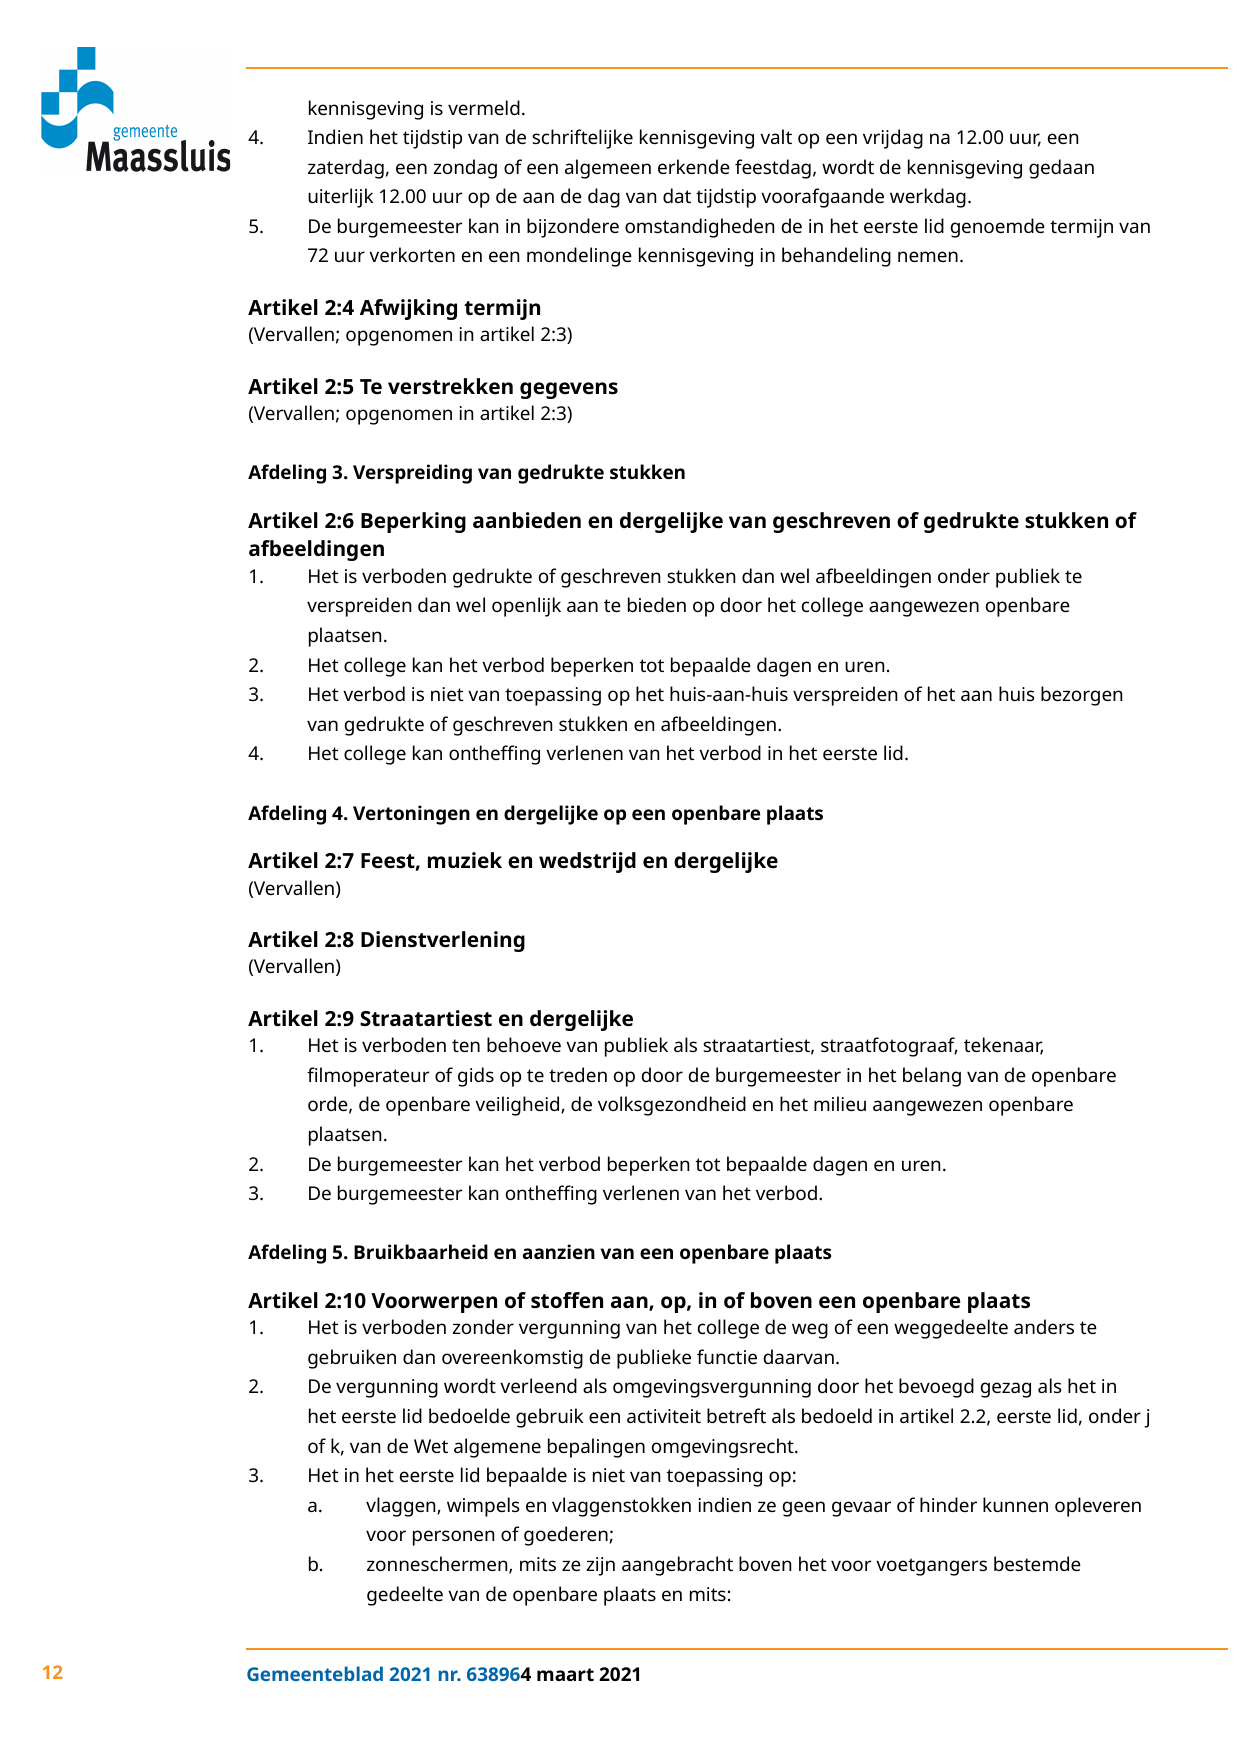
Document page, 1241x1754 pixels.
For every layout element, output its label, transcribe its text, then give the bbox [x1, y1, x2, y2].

list Het verbod is niet van toepassing op het huis-aan-huis verspreiden of het aan huis bezorgen van gedrukte of geschreven stukken en afbeeldingen. [248, 681, 1152, 737]
list De vergunning wordt verleend als omgevingsvergunning door het bevoegd gezag als het in het eerste lid bedoelde gebruik een activiteit betreft als bedoeld in artikel 2.2, eerste lid, onder j of k, van de Wet algemene bepalingen omgevingsrecht. [248, 1374, 1152, 1458]
list Het is verboden zonder vergunning van het college de weg of een weggedeelte anders te gebruiken dan overeenkomstig de publieke functie daarvan. [248, 1314, 1152, 1370]
text Artikel 2:7 Feest, muziek en wedstrijd en dergelijke [248, 846, 1152, 875]
list Het in het eerste lid bepaalde is niet van toepassing op: [248, 1462, 1152, 1488]
text (Vervallen; opgenomen in artikel 2:3) [248, 400, 1152, 426]
text Afdeling 5. Bruikbaarheid en aanzien van een openbare plaats [248, 1239, 1152, 1265]
list De burgemeester kan het verbod beperken tot bepaalde dagen en uren. [248, 1151, 1152, 1176]
list kennisgeving is vermeld. [248, 95, 1152, 121]
text Afdeling 3. Verspreiding van gedrukte stukken [248, 459, 1152, 485]
text Artikel 2:4 Afwijking termijn [248, 293, 1152, 322]
text Artikel 2:10 Voorwerpen of stoffen aan, op, in of boven een openbare plaats [248, 1286, 1152, 1314]
picture [41, 47, 77, 92]
list De burgemeester kan ontheffing verlenen van het verbod. [248, 1180, 1152, 1206]
text Artikel 2:6 Beperking aanbieden en dergelijke van geschreven of gedrukte stukken of afbeeldingen [248, 506, 1152, 563]
text (Vervallen) [248, 875, 1152, 900]
list Het college kan ontheffing verlenen van het verbod in het eerste lid. [248, 741, 1152, 766]
text (Vervallen) [248, 953, 1152, 979]
list Indien het tijdstip van de schriftelijke kennisgeving valt op een vrijdag na 12.00 uur, een zaterdag, een zondag of een algemeen erkende feestdag, wordt de kennisgeving gedaan uiterlijk 12.00 uur op de aan de dag van dat tijdstip voorafgaande werkdag. [248, 124, 1152, 209]
text Artikel 2:8 Dienstverlening [248, 925, 1152, 953]
text Artikel 2:9 Straatartiest en dergelijke [248, 1004, 1152, 1032]
text (Vervallen; opgenomen in artikel 2:3) [248, 322, 1152, 347]
list vlaggen, wimpels en vlaggenstokken indien ze geen gevaar of hinder kunnen opleveren voor personen of goederen; [307, 1492, 1152, 1547]
list Het is verboden ten behoeve van publiek als straatartiest, straatfotograaf, tekenaar, filmoperateur of gids op te treden op door de burgemeester in het belang van de openbare orde, de openbare veiligheid, de volksgezondheid en het milieu aangewezen openbare plaatsen. [248, 1032, 1152, 1147]
text Afdeling 4. Vertoningen en dergelijke op een openbare plaats [248, 800, 1152, 825]
text Artikel 2:5 Te verstrekken gegevens [248, 372, 1152, 400]
list Het is verboden gedrukte of geschreven stukken dan wel afbeeldingen onder publiek te verspreiden dan wel openlijk aan te bieden op door het college aangewezen openbare plaatsen. [248, 563, 1152, 648]
list zonneschermen, mits ze zijn aangebracht boven het voor voetgangers bestemde gedeelte van de openbare plaats en mits: [307, 1551, 1152, 1606]
picture [41, 47, 231, 172]
list De burgemeester kan in bijzondere omstandigheden de in het eerste lid genoemde termijn van 72 uur verkorten en een mondelinge kennisgeving in behandeling nemen. [248, 213, 1152, 268]
list Het college kan het verbod beperken tot bepaalde dagen en uren. [248, 652, 1152, 677]
